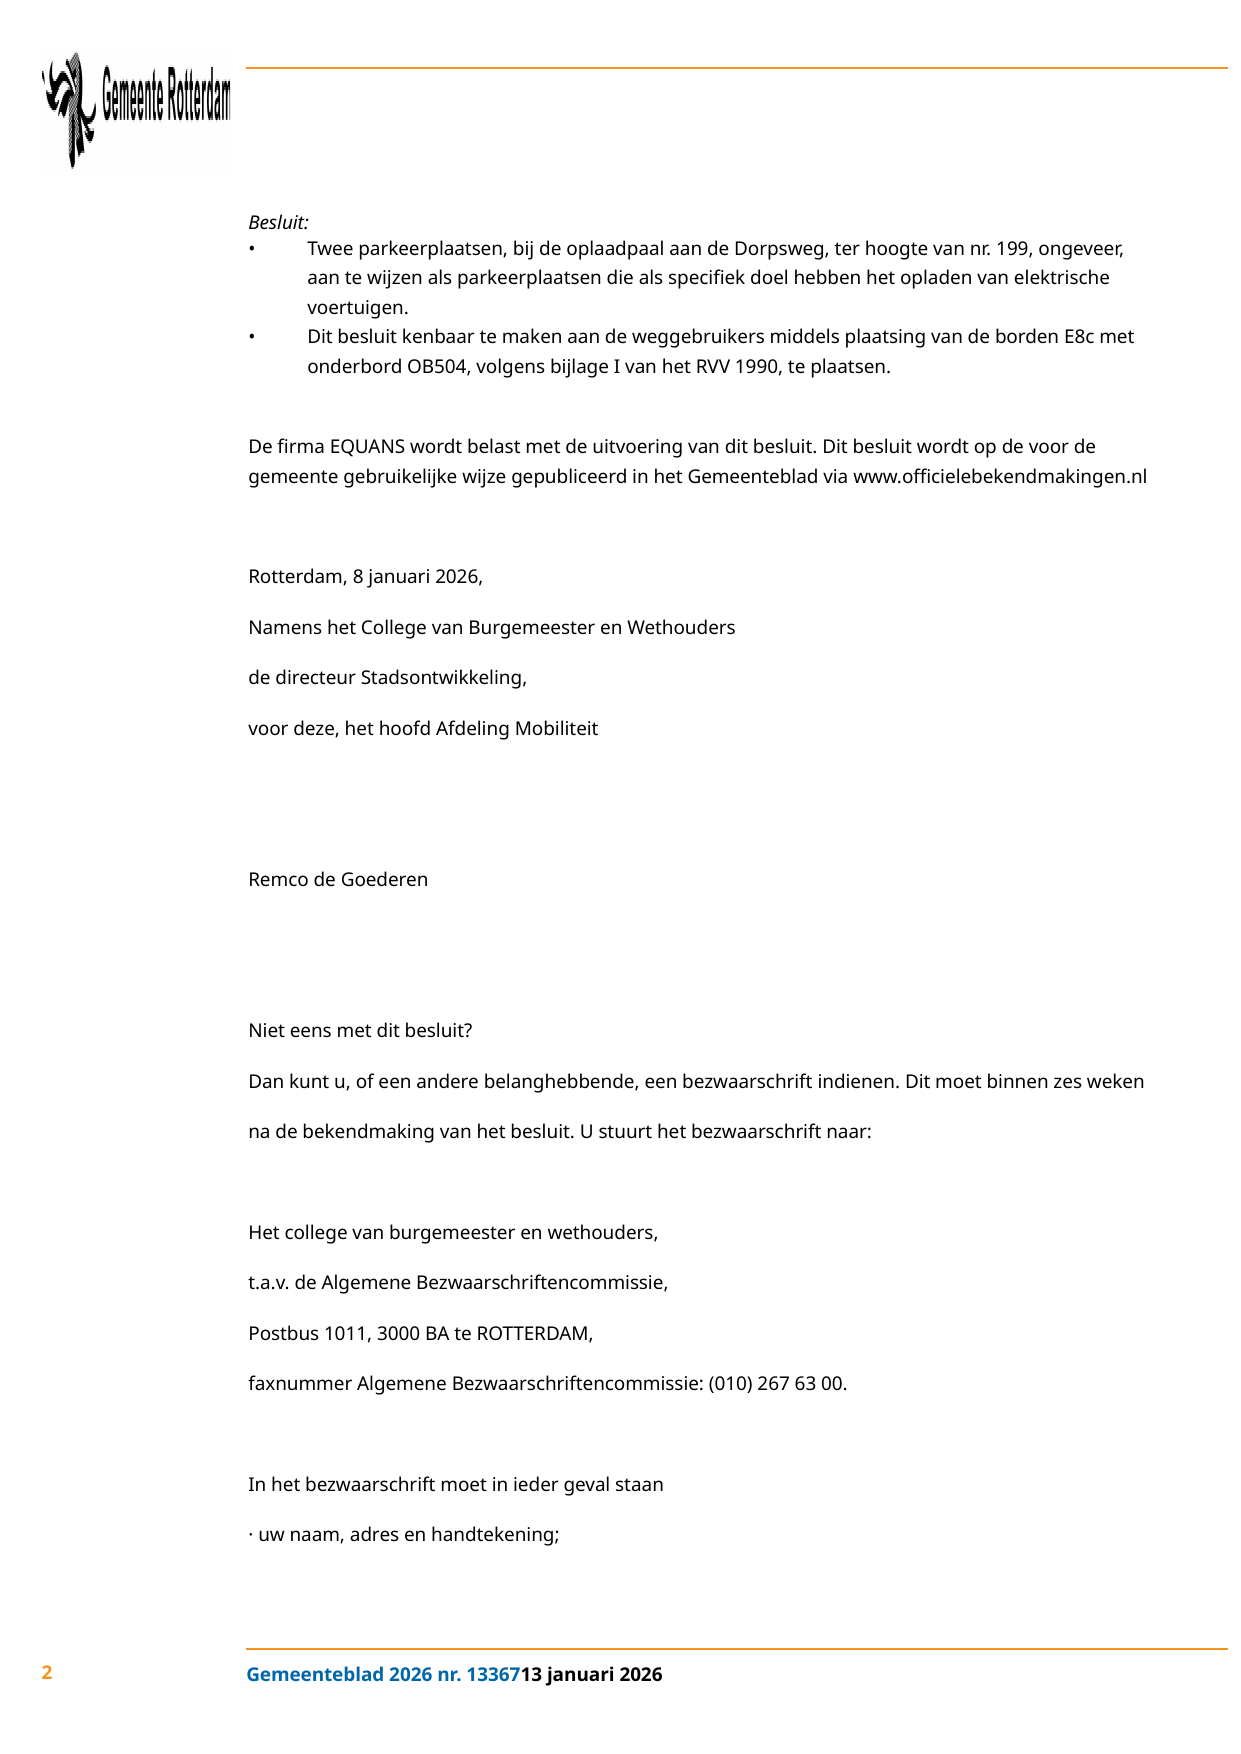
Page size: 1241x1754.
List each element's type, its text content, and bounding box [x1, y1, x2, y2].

list Dit besluit kenbaar te maken aan de weggebruikers middels plaatsing van de borden E8c met onderbord OB504, volgens bijlage I van het RVV 1990, te plaatsen. [248, 324, 1152, 379]
text · uw naam, adres en handtekening; [248, 1522, 1152, 1547]
text de directeur Stadsontwikkeling, [248, 664, 1152, 690]
text Besluit: [248, 209, 1152, 235]
text voor deze, het hoofd Afdeling Mobiliteit [248, 715, 1152, 741]
list Twee parkeerplaatsen, bij de oplaadpaal aan de Dorpsweg, ter hoogte van nr. 199, ongeveer, aan te wijzen als parkeerplaatsen die als specifiek doel hebben het opladen van elektrische voertuigen. [248, 235, 1152, 320]
picture [41, 47, 231, 172]
text na de bekendmaking van het besluit. U stuurt het bezwaarschrift naar: [248, 1118, 1152, 1144]
text Dan kunt u, of een andere belanghebbende, een bezwaarschrift indienen. Dit moet binnen zes weken [248, 1068, 1152, 1093]
text faxnummer Algemene Bezwaarschriftencommissie: (010) 267 63 00. [248, 1370, 1152, 1396]
text In het bezwaarschrift moet in ieder geval staan [248, 1471, 1152, 1497]
text Remco de Goederen [248, 866, 1152, 892]
text t.a.v. de Algemene Bezwaarschriftencommissie, [248, 1269, 1152, 1295]
text Niet eens met dit besluit? [248, 1017, 1152, 1043]
text De firma EQUANS wordt belast met de uitvoering van dit besluit. Dit besluit wordt op de voor de gemeente gebruikelijke wijze gepubliceerd in het Gemeenteblad via www.officielebekendmakingen.nl [248, 433, 1152, 488]
text Rotterdam, 8 januari 2026, [248, 564, 1152, 589]
text Het college van burgemeester en wethouders, [248, 1219, 1152, 1245]
text Postbus 1011, 3000 BA te ROTTERDAM, [248, 1320, 1152, 1346]
text Namens het College van Burgemeester en Wethouders [248, 614, 1152, 640]
